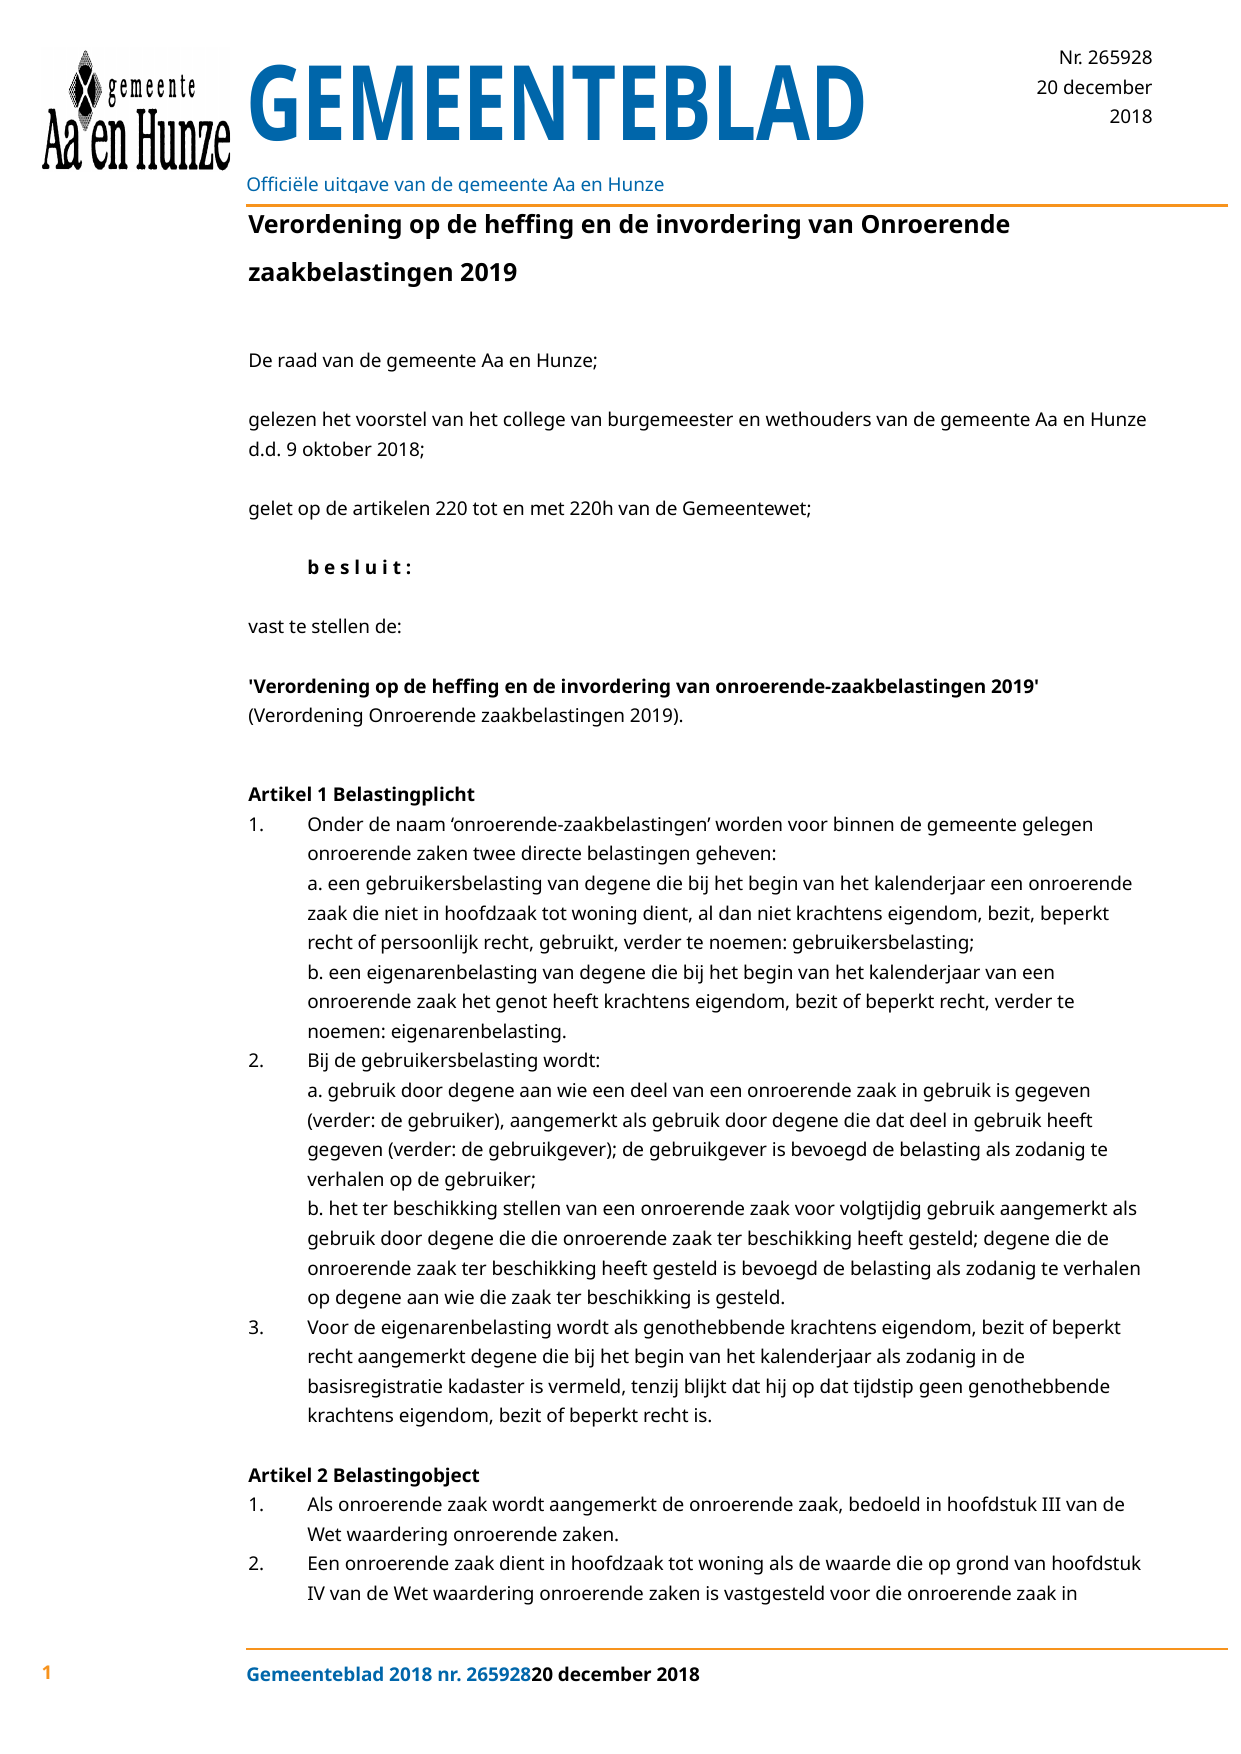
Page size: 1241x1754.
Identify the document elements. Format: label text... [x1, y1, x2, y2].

text gelezen het voorstel van het college van burgemeester en wethouders van de gemeente Aa en Hunze d.d. 9 oktober 2018; [248, 407, 1152, 462]
text Artikel 1 Belastingplicht [248, 781, 1152, 807]
list a. een gebruikersbelasting van degene die bij het begin van het kalenderjaar een onroerende zaak die niet in hoofdzaak tot woning dient, al dan niet krachtens eigendom, bezit, beperkt recht of persoonlijk recht, gebruikt, verder te noemen: gebruikersbelasting; [248, 870, 1152, 955]
text Artikel 2 Belastingobject [248, 1462, 1152, 1487]
picture [41, 47, 231, 172]
text (Verordening Onroerende zaakbelastingen 2019). [248, 702, 1152, 728]
list Als onroerende zaak wordt aangemerkt de onroerende zaak, bedoeld in hoofdstuk III van de Wet waardering onroerende zaken. [248, 1491, 1152, 1547]
text 'Verordening op de heffing en de invordering van onroerende-zaakbelastingen 2019' [248, 673, 1152, 699]
list b. een eigenarenbelasting van degene die bij het begin van het kalenderjaar van een onroerende zaak het genot heeft krachtens eigendom, bezit of beperkt recht, verder te noemen: eigenarenbelasting. [248, 959, 1152, 1044]
text gelet op de artikelen 220 tot en met 220h van de Gemeentewet; [248, 495, 1152, 521]
text Verordening op de heffing en de invordering van Onroerende zaakbelastingen 2019 [248, 207, 1152, 288]
list Een onroerende zaak dient in hoofdzaak tot woning als de waarde die op grond van hoofdstuk IV van de Wet waardering onroerende zaken is vastgesteld voor die onroerende zaak in [248, 1551, 1152, 1606]
list Bij de gebruikersbelasting wordt: [248, 1048, 1152, 1073]
list a. gebruik door degene aan wie een deel van een onroerende zaak in gebruik is gegeven (verder: de gebruiker), aangemerkt als gebruik door degene die dat deel in gebruik heeft gegeven (verder: de gebruikgever); de gebruikgever is bevoegd de belasting als zodanig te verhalen op de gebruiker; [248, 1077, 1152, 1192]
list Voor de eigenarenbelasting wordt als genothebbende krachtens eigendom, bezit of beperkt recht aangemerkt degene die bij het begin van het kalenderjaar als zodanig in de basisregistratie kadaster is vermeld, tenzij blijkt dat hij op dat tijdstip geen genothebbende krachtens eigendom, bezit of beperkt recht is. [248, 1314, 1152, 1428]
list Onder de naam ‘onroerende-zaakbelastingen’ worden voor binnen de gemeente gelegen onroerende zaken twee directe belastingen geheven: [248, 811, 1152, 866]
text De raad van de gemeente Aa en Hunze; [248, 347, 1152, 373]
list b e s l u i t : [248, 554, 1152, 580]
list b. het ter beschikking stellen van een onroerende zaak voor volgtijdig gebruik aangemerkt als gebruik door degene die die onroerende zaak ter beschikking heeft gesteld; degene die de onroerende zaak ter beschikking heeft gesteld is bevoegd de belasting als zodanig te verhalen op degene aan wie die zaak ter beschikking is gesteld. [248, 1196, 1152, 1310]
text vast te stellen de: [248, 614, 1152, 639]
